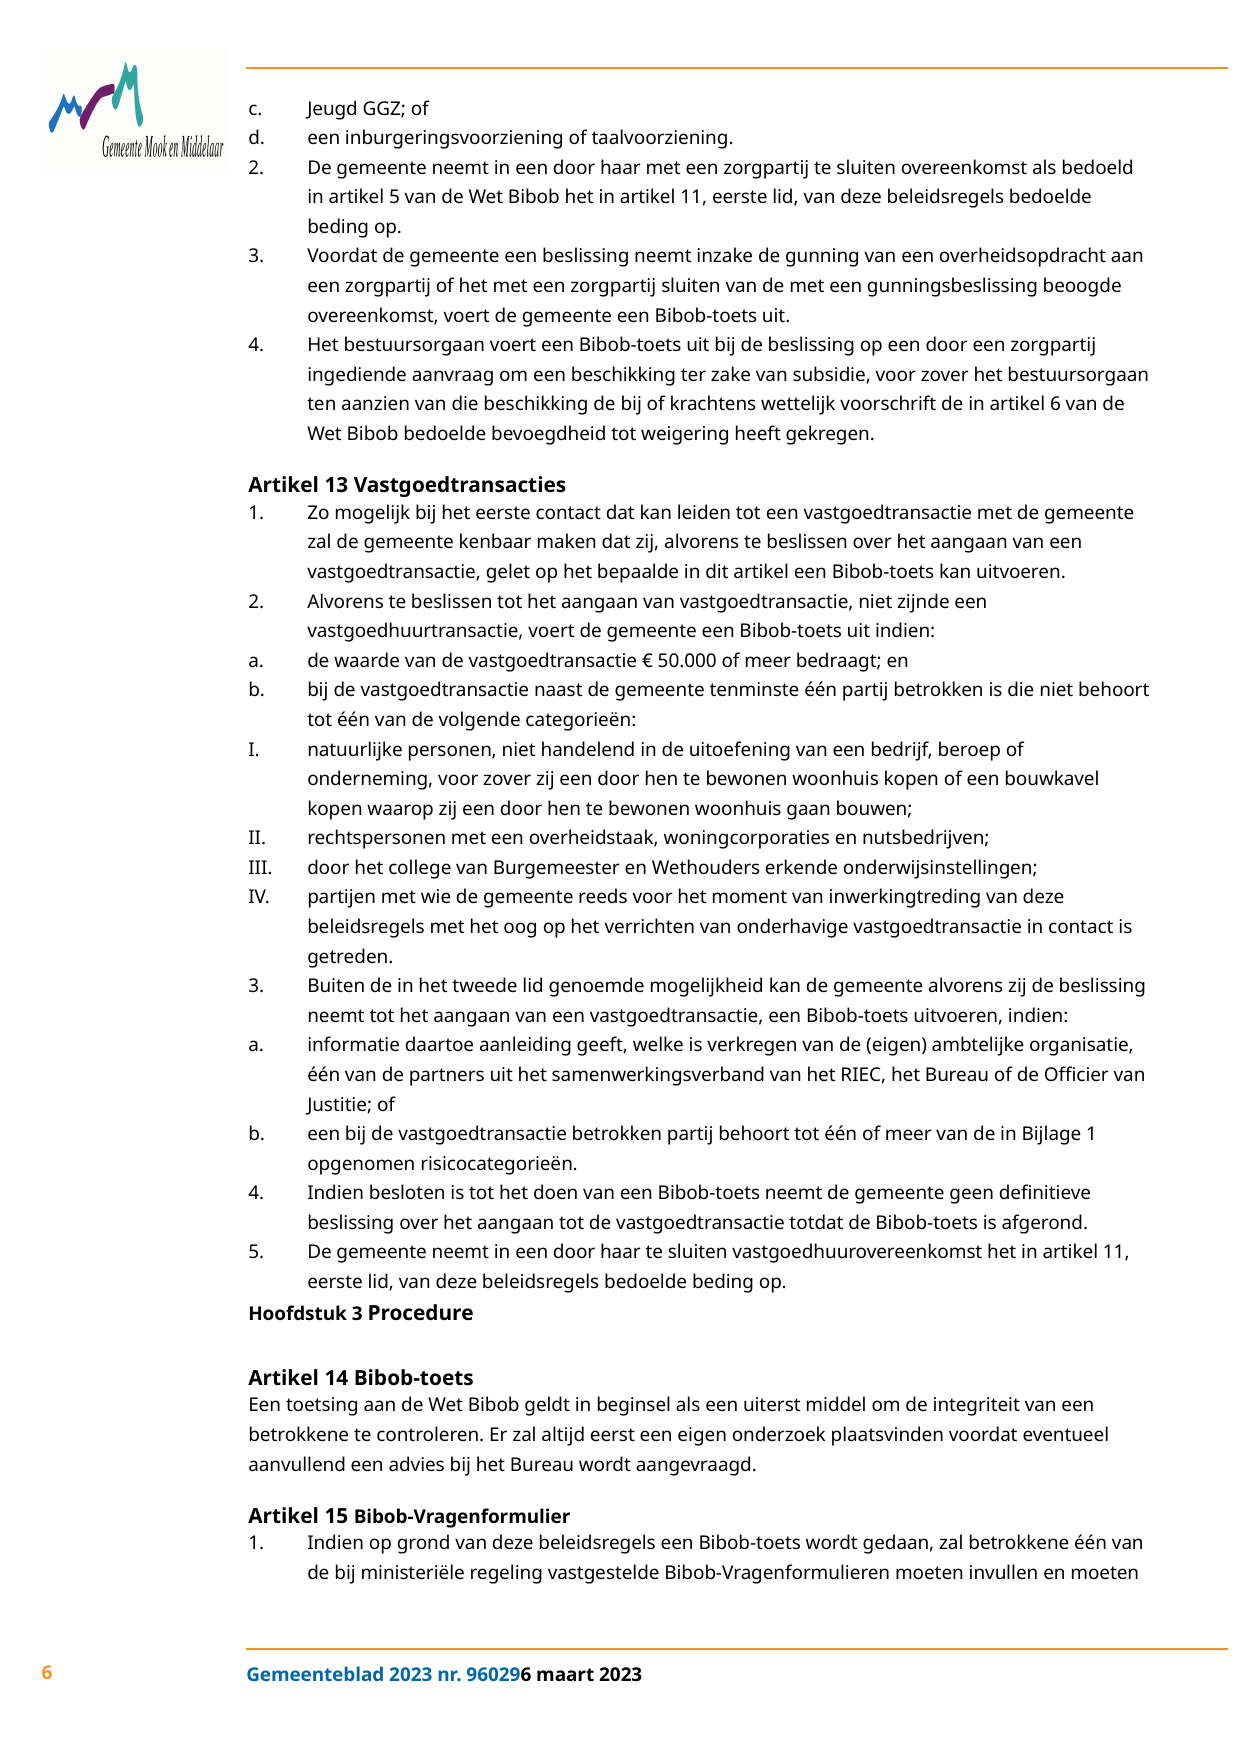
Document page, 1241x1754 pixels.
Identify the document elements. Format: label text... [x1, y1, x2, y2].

list bij de vastgoedtransactie naast de gemeente tenminste één partij betrokken is die niet behoort tot één van de volgende categorieën: [248, 677, 1152, 732]
list Jeugd GGZ; of [248, 95, 1152, 121]
list informatie daartoe aanleiding geeft, welke is verkregen van de (eigen) ambtelijke organisatie, één van de partners uit het samenwerkingsverband van het RIEC, het Bureau of de Officier van Justitie; of [248, 1032, 1152, 1116]
list natuurlijke personen, niet handelend in de uitoefening van een bedrijf, beroep of onderneming, voor zover zij een door hen te bewonen woonhuis kopen of een bouwkavel kopen waarop zij een door hen te bewonen woonhuis gaan bouwen; [248, 736, 1152, 821]
list Indien op grond van deze beleidsregels een Bibob-toets wordt gedaan, zal betrokkene één van de bij ministeriële regeling vastgestelde Bibob-Vragenformulieren moeten invullen en moeten [248, 1529, 1152, 1585]
text Een toetsing aan de Wet Bibob geldt in beginsel als een uiterst middel om de integriteit van een betrokkene te controleren. Er zal altijd eerst een eigen onderzoek plaatsvinden voordat eventueel aanvullend een advies bij het Bureau wordt aangevraagd. [248, 1392, 1152, 1476]
text Hoofdstuk 3 Procedure [248, 1298, 1152, 1326]
list partijen met wie de gemeente reeds voor het moment van inwerkingtreding van deze beleidsregels met het oog op het verrichten van onderhavige vastgoedtransactie in contact is getreden. [248, 884, 1152, 968]
text Artikel 15 Bibob-Vragenformulier [248, 1501, 1152, 1529]
list Indien besloten is tot het doen van een Bibob-toets neemt de gemeente geen definitieve beslissing over het aangaan tot de vastgoedtransactie totdat de Bibob-toets is afgerond. [248, 1179, 1152, 1235]
list De gemeente neemt in een door haar te sluiten vastgoedhuurovereenkomst het in artikel 11, eerste lid, van deze beleidsregels bedoelde beding op. [248, 1239, 1152, 1294]
list Alvorens te beslissen tot het aangaan van vastgoedtransactie, niet zijnde een vastgoedhuurtransactie, voert de gemeente een Bibob-toets uit indien: [248, 588, 1152, 643]
text Artikel 13 Vastgoedtransacties [248, 471, 1152, 499]
list de waarde van de vastgoedtransactie € 50.000 of meer bedraagt; en [248, 647, 1152, 673]
list Buiten de in het tweede lid genoemde mogelijkheid kan de gemeente alvorens zij de beslissing neemt tot het aangaan van een vastgoedtransactie, een Bibob-toets uitvoeren, indien: [248, 972, 1152, 1028]
picture [41, 47, 231, 172]
list Het bestuursorgaan voert een Bibob-toets uit bij de beslissing op een door een zorgpartij ingediende aanvraag om een beschikking ter zake van subsidie, voor zover het bestuursorgaan ten aanzien van die beschikking de bij of krachtens wettelijk voorschrift de in artikel 6 van de Wet Bibob bedoelde bevoegdheid tot weigering heeft gekregen. [248, 331, 1152, 446]
list een inburgeringsvoorziening of taalvoorziening. [248, 124, 1152, 150]
text Artikel 14 Bibob-toets [248, 1363, 1152, 1392]
list De gemeente neemt in een door haar met een zorgpartij te sluiten overeenkomst als bedoeld in artikel 5 van de Wet Bibob het in artikel 11, eerste lid, van deze beleidsregels bedoelde beding op. [248, 154, 1152, 239]
list Voordat de gemeente een beslissing neemt inzake de gunning van een overheidsopdracht aan een zorgpartij of het met een zorgpartij sluiten van de met een gunningsbeslissing beoogde overeenkomst, voert de gemeente een Bibob-toets uit. [248, 243, 1152, 328]
list rechtspersonen met een overheidstaak, woningcorporaties en nutsbedrijven; [248, 824, 1152, 850]
list door het college van Burgemeester en Wethouders erkende onderwijsinstellingen; [248, 854, 1152, 880]
list Zo mogelijk bij het eerste contact dat kan leiden tot een vastgoedtransactie met de gemeente zal de gemeente kenbaar maken dat zij, alvorens te beslissen over het aangaan van een vastgoedtransactie, gelet op het bepaalde in dit artikel een Bibob-toets kan uitvoeren. [248, 499, 1152, 584]
list een bij de vastgoedtransactie betrokken partij behoort tot één of meer van de in Bijlage 1 opgenomen risicocategorieën. [248, 1120, 1152, 1176]
